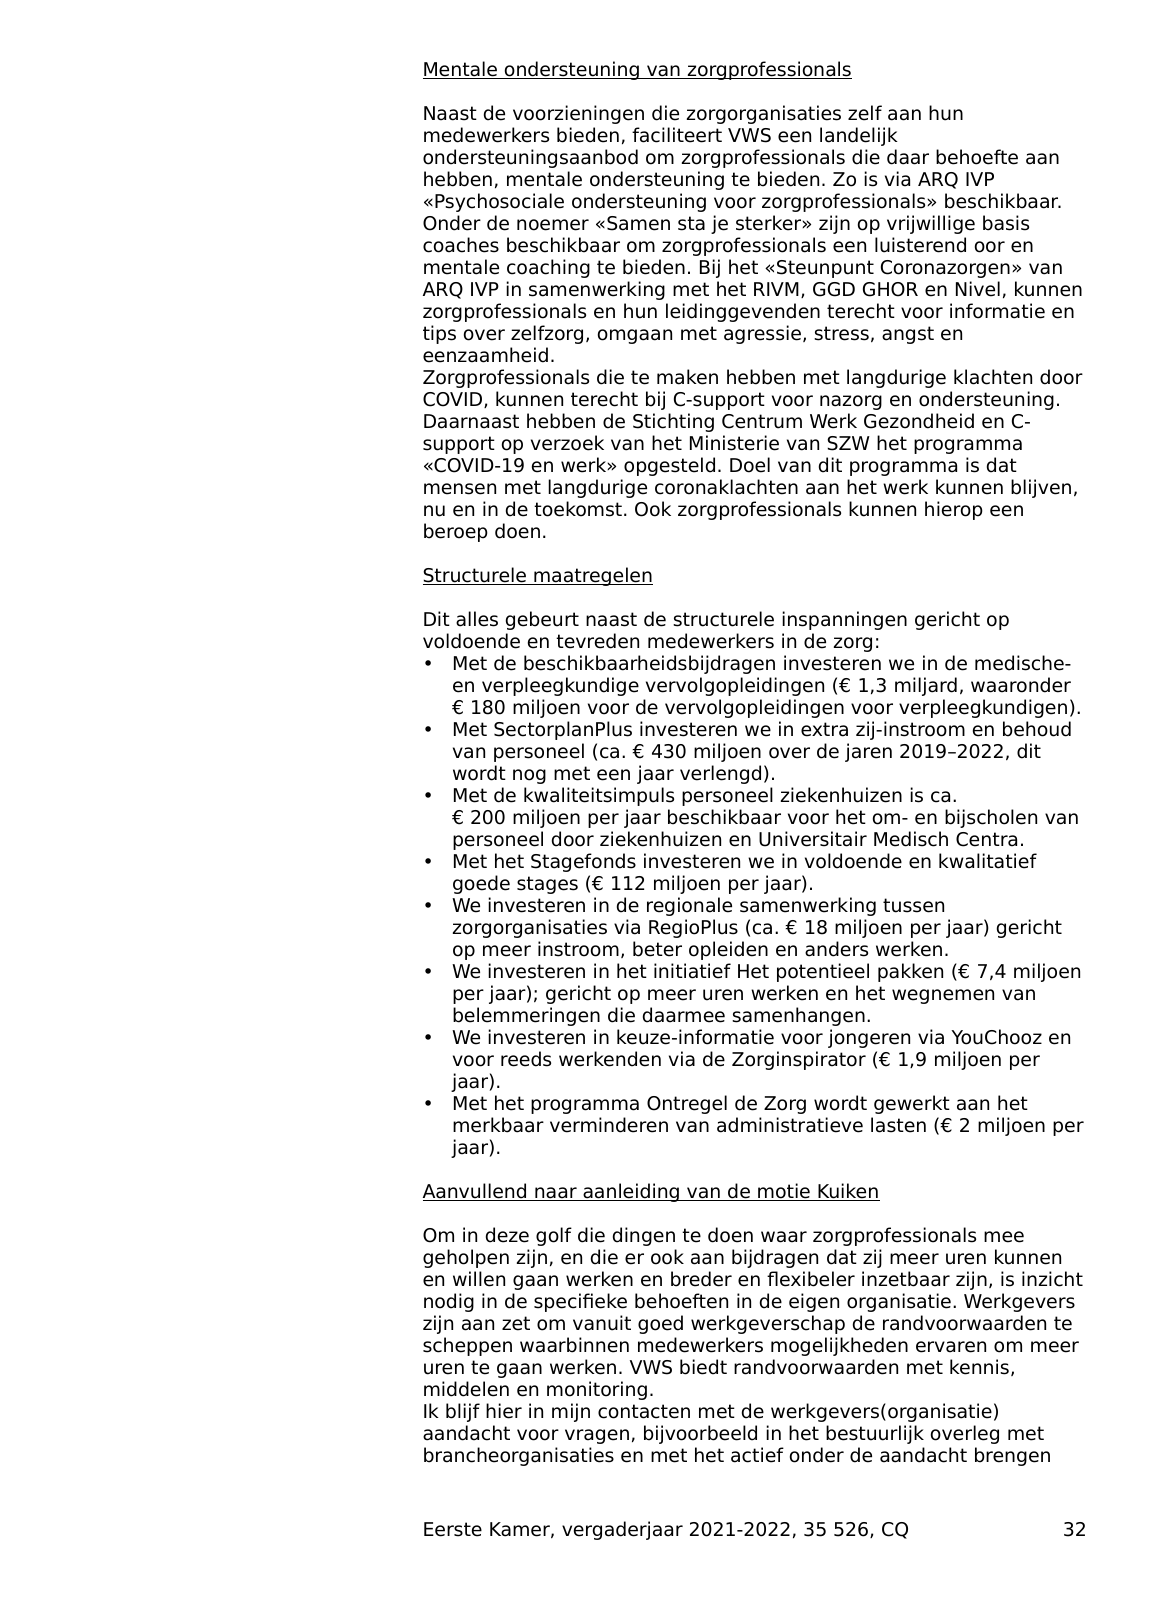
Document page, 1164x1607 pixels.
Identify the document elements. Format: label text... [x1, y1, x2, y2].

subtitle Mentale ondersteuning van zorgprofessionals [422, 59, 1087, 81]
text • Met het programma Ontregel de Zorg wordt gewerkt aan het merkbaar verminderen van administratieve lasten (€ 2 miljoen per jaar). [422, 1093, 1087, 1159]
text • Met het Stagefonds investeren we in voldoende en kwalitatief goede stages (€ 112 miljoen per jaar). [422, 851, 1087, 895]
text Zorgprofessionals die te maken hebben met langdurige klachten door COVID, kunnen terecht bij C-support voor nazorg en ondersteuning. Daarnaast hebben de Stichting Centrum Werk Gezondheid en C-support op verzoek van het Ministerie van SZW het programma «COVID-19 en werk» opgesteld. Doel van dit programma is dat mensen met langdurige coronaklachten aan het werk kunnen blijven, nu en in de toekomst. Ook zorgprofessionals kunnen hierop een beroep doen. [422, 367, 1087, 543]
text Naast de voorzieningen die zorgorganisaties zelf aan hun medewerkers bieden, faciliteert VWS een landelijk ondersteuningsaanbod om zorgprofessionals die daar behoefte aan hebben, mentale ondersteuning te bieden. Zo is via ARQ IVP «Psychosociale ondersteuning voor zorgprofessionals» beschikbaar. Onder de noemer «Samen sta je sterker» zijn op vrijwillige basis coaches beschikbaar om zorgprofessionals een luisterend oor en mentale coaching te bieden. Bij het «Steunpunt Coronazorgen» van ARQ IVP in samenwerking met het RIVM, GGD GHOR en Nivel, kunnen zorgprofessionals en hun leidinggevenden terecht voor informatie en tips over zelfzorg, omgaan met agressie, stress, angst en eenzaamheid. [422, 103, 1087, 367]
text • Met de kwaliteitsimpuls personeel ziekenhuizen is ca. € 200 miljoen per jaar beschikbaar voor het om- en bijscholen van personeel door ziekenhuizen en Universitair Medisch Centra. [422, 785, 1087, 851]
text Dit alles gebeurt naast de structurele inspanningen gericht op voldoende en tevreden medewerkers in de zorg: [422, 609, 1087, 653]
text • We investeren in keuze-informatie voor jongeren via YouChooz en voor reeds werkenden via de Zorginspirator (€ 1,9 miljoen per jaar). [422, 1027, 1087, 1093]
subtitle Aanvullend naar aanleiding van de motie Kuiken [422, 1181, 1087, 1203]
text • Met de beschikbaarheidsbijdragen investeren we in de medische- en verpleegkundige vervolgopleidingen (€ 1,3 miljard, waaronder € 180 miljoen voor de vervolgopleidingen voor verpleegkundigen). [422, 653, 1087, 719]
text • Met SectorplanPlus investeren we in extra zij-instroom en behoud van personeel (ca. € 430 miljoen over de jaren 2019–2022, dit wordt nog met een jaar verlengd). [422, 719, 1087, 785]
subtitle Structurele maatregelen [422, 565, 1087, 587]
text Om in deze golf die dingen te doen waar zorgprofessionals mee geholpen zijn, en die er ook aan bijdragen dat zij meer uren kunnen en willen gaan werken en breder en flexibeler inzetbaar zijn, is inzicht nodig in de specifieke behoeften in de eigen organisatie. Werkgevers zijn aan zet om vanuit goed werkgeverschap de randvoorwaarden te scheppen waarbinnen medewerkers mogelijkheden ervaren om meer uren te gaan werken. VWS biedt randvoorwaarden met kennis, middelen en monitoring. [422, 1225, 1087, 1401]
text Ik blijf hier in mijn contacten met de werkgevers(organisatie) aandacht voor vragen, bijvoorbeeld in het bestuurlijk overleg met brancheorganisaties en met het actief onder de aandacht brengen [422, 1401, 1087, 1467]
text • We investeren in de regionale samenwerking tussen zorgorganisaties via RegioPlus (ca. € 18 miljoen per jaar) gericht op meer instroom, beter opleiden en anders werken. [422, 895, 1087, 961]
text • We investeren in het initiatief Het potentieel pakken (€ 7,4 miljoen per jaar); gericht op meer uren werken en het wegnemen van belemmeringen die daarmee samenhangen. [422, 961, 1087, 1027]
